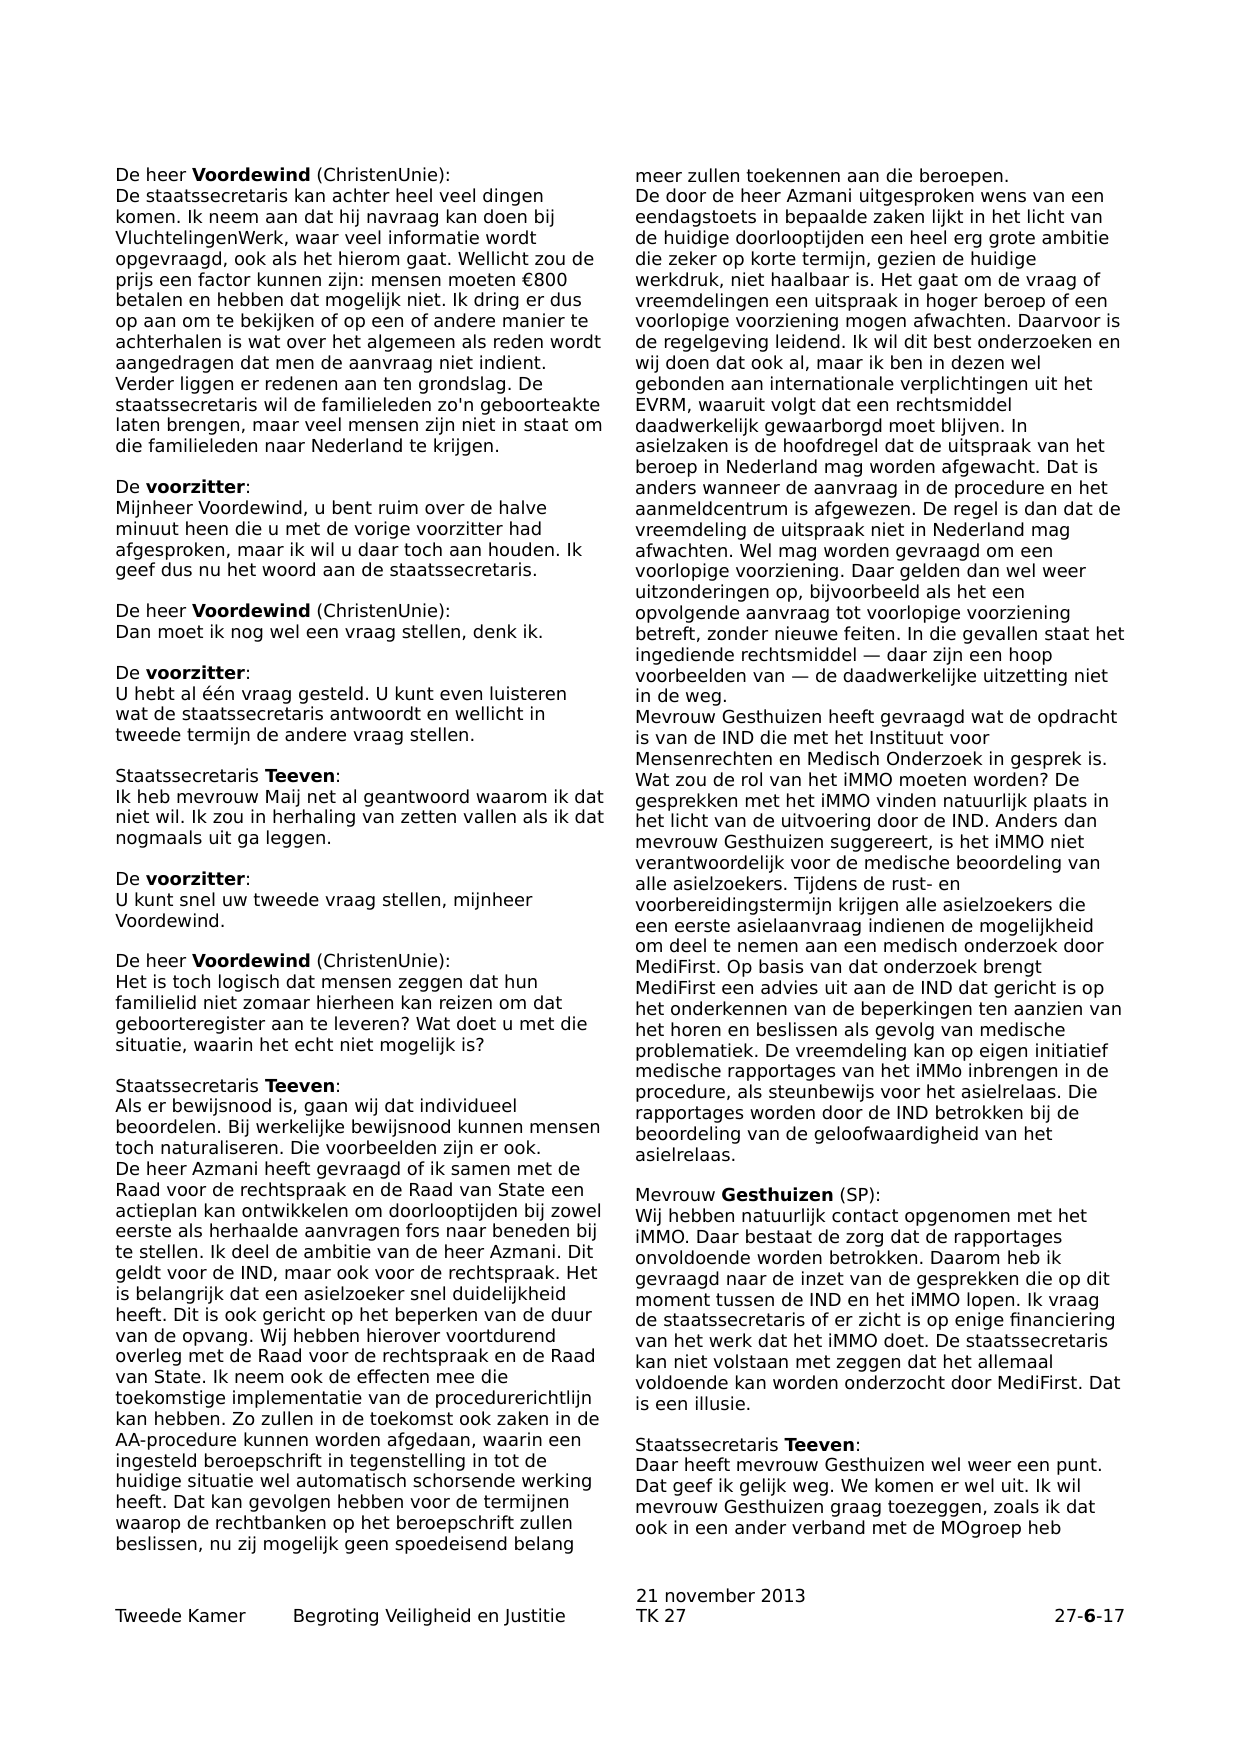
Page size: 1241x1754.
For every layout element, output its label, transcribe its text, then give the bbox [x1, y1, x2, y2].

text Wij hebben natuurlijk contact opgenomen met het iMMO. Daar bestaat de zorg dat de rapportages onvoldoende worden betrokken. Daarom heb ik gevraagd naar de inzet van de gesprekken die op dit moment tussen de IND en het iMMO lopen. Ik vraag de staatssecretaris of er zicht is op enige financiering van het werk dat het iMMO doet. De staatssecretaris kan niet volstaan met zeggen dat het allemaal voldoende kan worden onderzocht door MediFirst. Dat is een illusie. [635, 1206, 1125, 1414]
text Staatssecretaris Teeven: [115, 766, 605, 786]
text De heer Voordewind (ChristenUnie): [115, 165, 605, 186]
text Dan moet ik nog wel een vraag stellen, denk ik. [115, 622, 605, 642]
text Het is toch logisch dat mensen zeggen dat hun familielid niet zomaar hierheen kan reizen om dat geboorteregister aan te leveren? Wat doet u met die situatie, waarin het echt niet mogelijk is? [115, 972, 605, 1055]
text Staatssecretaris Teeven: [115, 1075, 605, 1096]
text De voorzitter: [115, 869, 605, 890]
text Mevrouw Gesthuizen heeft gevraagd wat de opdracht is van de IND die met het Instituut voor Mensenrechten en Medisch Onderzoek in gesprek is. Wat zou de rol van het iMMO moeten worden? De gesprekken met het iMMO vinden natuurlijk plaats in het licht van de uitvoering door de IND. Anders dan mevrouw Gesthuizen suggereert, is het iMMO niet verantwoordelijk voor de medische beoordeling van alle asielzoekers. Tijdens de rust- en voorbereidingstermijn krijgen alle asielzoekers die een eerste asielaanvraag indienen de mogelijkheid om deel te nemen aan een medisch onderzoek door MediFirst. Op basis van dat onderzoek brengt MediFirst een advies uit aan de IND dat gericht is op het onderkennen van de beperkingen ten aanzien van het horen en beslissen als gevolg van medische problematiek. De vreemdeling kan op eigen initiatief medische rapportages van het iMMo inbrengen in de procedure, als steunbewijs voor het asielrelaas. Die rapportages worden door de IND betrokken bij de beoordeling van de geloofwaardigheid van het asielrelaas. [635, 707, 1125, 1165]
text U hebt al één vraag gesteld. U kunt even luisteren wat de staatssecretaris antwoordt en wellicht in tweede termijn de andere vraag stellen. [115, 683, 605, 746]
text De door de heer Azmani uitgesproken wens van een eendagstoets in bepaalde zaken lijkt in het licht van de huidige doorlooptijden een heel erg grote ambitie die zeker op korte termijn, gezien de huidige werkdruk, niet haalbaar is. Het gaat om de vraag of vreemdelingen een uitspraak in hoger beroep of een voorlopige voorziening mogen afwachten. Daarvoor is de regelgeving leidend. Ik wil dit best onderzoeken en wij doen dat ook al, maar ik ben in dezen wel gebonden aan internationale verplichtingen uit het EVRM, waaruit volgt dat een rechtsmiddel daadwerkelijk gewaarborgd moet blijven. In asielzaken is de hoofdregel dat de uitspraak van het beroep in Nederland mag worden afgewacht. Dat is anders wanneer de aanvraag in de procedure en het aanmeldcentrum is afgewezen. De regel is dan dat de vreemdeling de uitspraak niet in Nederland mag afwachten. Wel mag worden gevraagd om een voorlopige voorziening. Daar gelden dan wel weer uitzonderingen op, bijvoorbeeld als het een opvolgende aanvraag tot voorlopige voorziening betreft, zonder nieuwe feiten. In die gevallen staat het ingediende rechtsmiddel — daar zijn een hoop voorbeelden van — de daadwerkelijke uitzetting niet in de weg. [635, 186, 1125, 707]
text Verder liggen er redenen aan ten grondslag. De staatssecretaris wil de familieleden zo'n geboorteakte laten brengen, maar veel mensen zijn niet in staat om die familieleden naar Nederland te krijgen. [115, 373, 605, 457]
text U kunt snel uw tweede vraag stellen, mijnheer Voordewind. [115, 890, 605, 931]
text De heer Azmani heeft gevraagd of ik samen met de Raad voor de rechtspraak en de Raad van State een actieplan kan ontwikkelen om doorlooptijden bij zowel eerste als herhaalde aanvragen fors naar beneden bij te stellen. Ik deel de ambitie van de heer Azmani. Dit geldt voor de IND, maar ook voor de rechtspraak. Het is belangrijk dat een asielzoeker snel duidelijkheid heeft. Dit is ook gericht op het beperken van de duur van de opvang. Wij hebben hierover voortdurend overleg met de Raad voor de rechtspraak en de Raad van State. Ik neem ook de effecten mee die toekomstige implementatie van de procedurerichtlijn kan hebben. Zo zullen in de toekomst ook zaken in de AA-procedure kunnen worden afgedaan, waarin een ingesteld beroepschrift in tegenstelling in tot de huidige situatie wel automatisch schorsende werking heeft. Dat kan gevolgen hebben voor de termijnen waarop de rechtbanken op het beroepschrift zullen beslissen, nu zij mogelijk geen spoedeisend belang [115, 1159, 605, 1554]
text De heer Voordewind (ChristenUnie): [115, 601, 605, 622]
text De heer Voordewind (ChristenUnie): [115, 951, 605, 972]
text De voorzitter: [115, 477, 605, 498]
text Staatssecretaris Teeven: [635, 1434, 1125, 1455]
text Ik heb mevrouw Maij net al geantwoord waarom ik dat niet wil. Ik zou in herhaling van zetten vallen als ik dat nogmaals uit ga leggen. [115, 786, 605, 849]
text Mevrouw Gesthuizen (SP): [635, 1185, 1125, 1206]
text Mijnheer Voordewind, u bent ruim over de halve minuut heen die u met de vorige voorzitter had afgesproken, maar ik wil u daar toch aan houden. Ik geef dus nu het woord aan de staatssecretaris. [115, 498, 605, 581]
text Als er bewijsnood is, gaan wij dat individueel beoordelen. Bij werkelijke bewijsnood kunnen mensen toch naturaliseren. Die voorbeelden zijn er ook. [115, 1096, 605, 1159]
text meer zullen toekennen aan die beroepen. [635, 165, 1125, 186]
text De voorzitter: [115, 662, 605, 683]
text Daar heeft mevrouw Gesthuizen wel weer een punt. Dat geef ik gelijk weg. We komen er wel uit. Ik wil mevrouw Gesthuizen graag toezeggen, zoals ik dat ook in een ander verband met de MOgroep heb [635, 1455, 1125, 1538]
text De staatssecretaris kan achter heel veel dingen komen. Ik neem aan dat hij navraag kan doen bij VluchtelingenWerk, waar veel informatie wordt opgevraagd, ook als het hierom gaat. Wellicht zou de prijs een factor kunnen zijn: mensen moeten €800 betalen en hebben dat mogelijk niet. Ik dring er dus op aan om te bekijken of op een of andere manier te achterhalen is wat over het algemeen als reden wordt aangedragen dat men de aanvraag niet indient. [115, 186, 605, 373]
